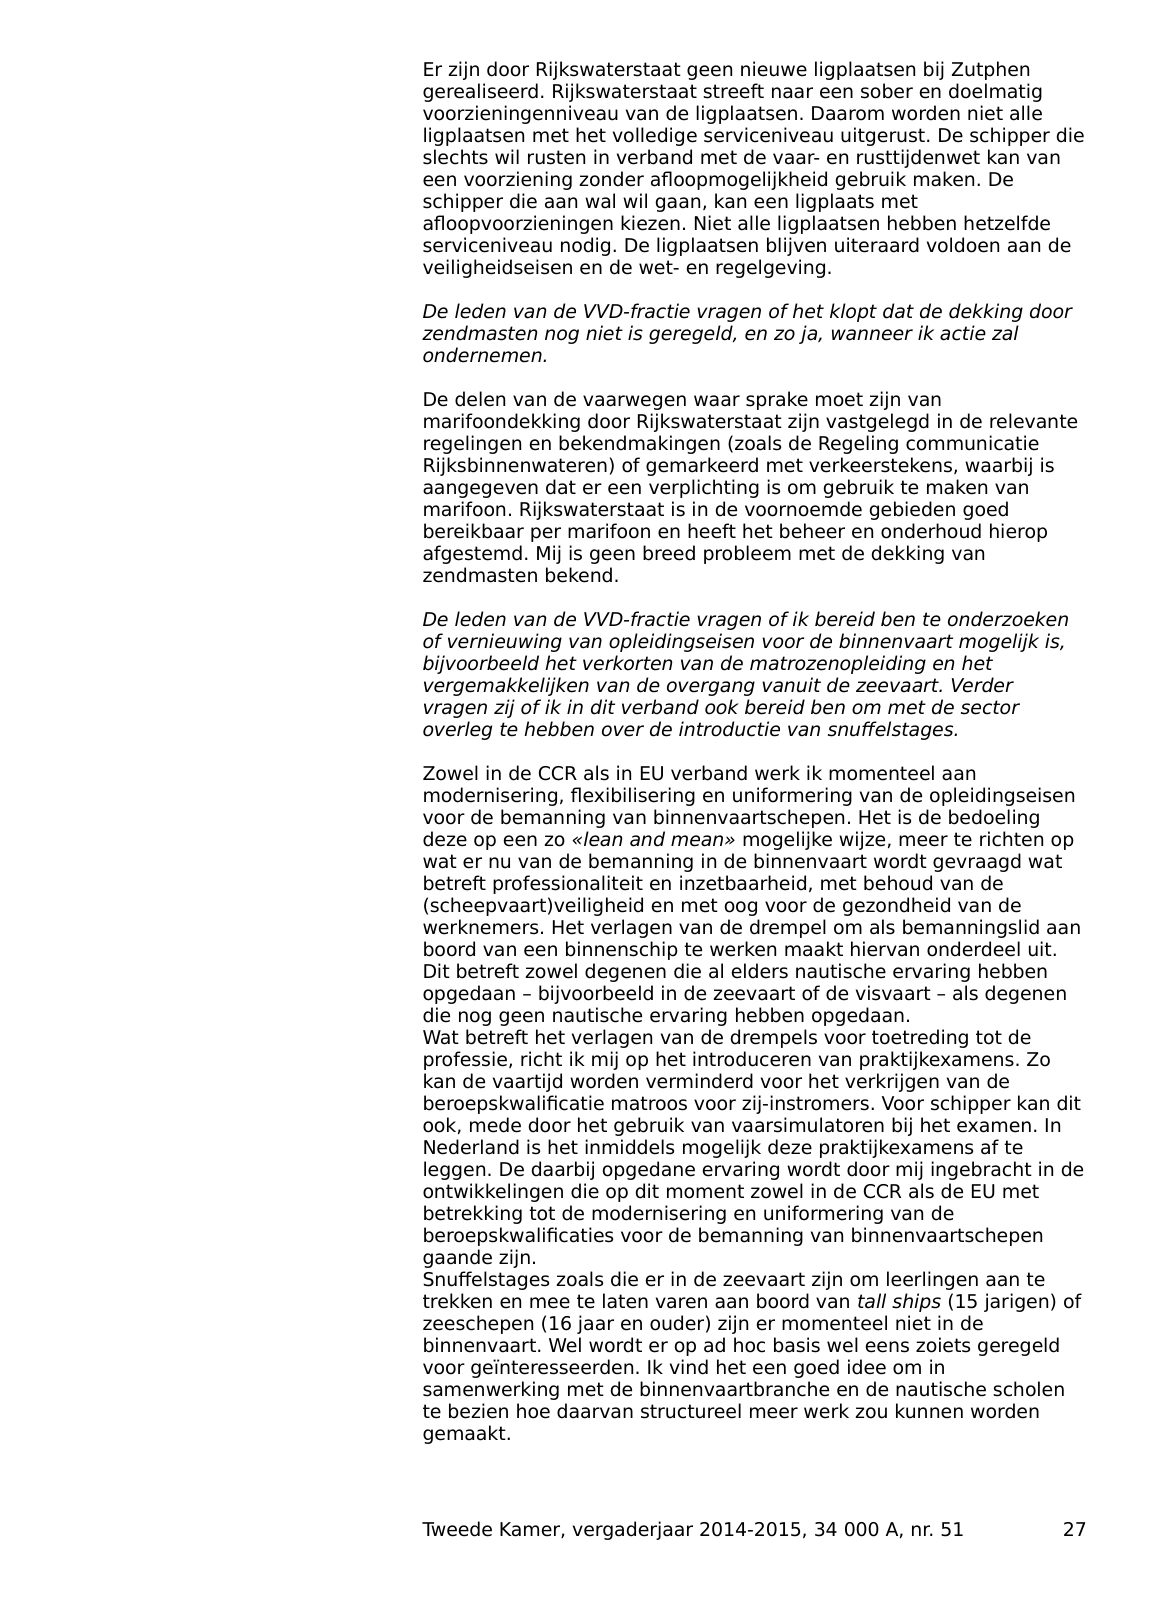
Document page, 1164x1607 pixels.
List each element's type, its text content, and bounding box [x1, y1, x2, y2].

text De delen van de vaarwegen waar sprake moet zijn van marifoondekking door Rijkswaterstaat zijn vastgelegd in de relevante regelingen en bekendmakingen (zoals de Regeling communicatie Rijksbinnenwateren) of gemarkeerd met verkeerstekens, waarbij is aangegeven dat er een verplichting is om gebruik te maken van marifoon. Rijkswaterstaat is in de voornoemde gebieden goed bereikbaar per marifoon en heeft het beheer en onderhoud hierop afgestemd. Mij is geen breed probleem met de dekking van zendmasten bekend. [422, 389, 1087, 587]
text Wat betreft het verlagen van de drempels voor toetreding tot de professie, richt ik mij op het introduceren van praktijkexamens. Zo kan de vaartijd worden verminderd voor het verkrijgen van de beroepskwalificatie matroos voor zij-instromers. Voor schipper kan dit ook, mede door het gebruik van vaarsimulatoren bij het examen. In Nederland is het inmiddels mogelijk deze praktijkexamens af te leggen. De daarbij opgedane ervaring wordt door mij ingebracht in de ontwikkelingen die op dit moment zowel in de CCR als de EU met betrekking tot de modernisering en uniformering van de beroepskwalificaties voor de bemanning van binnenvaartschepen gaande zijn. [422, 1027, 1087, 1269]
text Er zijn door Rijkswaterstaat geen nieuwe ligplaatsen bij Zutphen gerealiseerd. Rijkswaterstaat streeft naar een sober en doelmatig voorzieningenniveau van de ligplaatsen. Daarom worden niet alle ligplaatsen met het volledige serviceniveau uitgerust. De schipper die slechts wil rusten in verband met de vaar- en rusttijdenwet kan van een voorziening zonder afloopmogelijkheid gebruik maken. De schipper die aan wal wil gaan, kan een ligplaats met afloopvoorzieningen kiezen. Niet alle ligplaatsen hebben hetzelfde serviceniveau nodig. De ligplaatsen blijven uiteraard voldoen aan de veiligheidseisen en de wet- en regelgeving. [422, 59, 1087, 279]
text Zowel in de CCR als in EU verband werk ik momenteel aan modernisering, flexibilisering en uniformering van de opleidingseisen voor de bemanning van binnenvaartschepen. Het is de bedoeling deze op een zo «lean and mean» mogelijke wijze, meer te richten op wat er nu van de bemanning in de binnenvaart wordt gevraagd wat betreft professionaliteit en inzetbaarheid, met behoud van de (scheepvaart)veiligheid en met oog voor de gezondheid van de werknemers. Het verlagen van de drempel om als bemanningslid aan boord van een binnenschip te werken maakt hiervan onderdeel uit. Dit betreft zowel degenen die al elders nautische ervaring hebben opgedaan – bijvoorbeeld in de zeevaart of de visvaart – als degenen die nog geen nautische ervaring hebben opgedaan. [422, 763, 1087, 1027]
text De leden van de VVD-fractie vragen of het klopt dat de dekking door zendmasten nog niet is geregeld, en zo ja, wanneer ik actie zal ondernemen. [422, 301, 1087, 367]
text Snuffelstages zoals die er in de zeevaart zijn om leerlingen aan te trekken en mee te laten varen aan boord van tall ships (15 jarigen) of zeeschepen (16 jaar en ouder) zijn er momenteel niet in de binnenvaart. Wel wordt er op ad hoc basis wel eens zoiets geregeld voor geïnteresseerden. Ik vind het een goed idee om in samenwerking met de binnenvaartbranche en de nautische scholen te bezien hoe daarvan structureel meer werk zou kunnen worden gemaakt. [422, 1269, 1087, 1444]
text De leden van de VVD-fractie vragen of ik bereid ben te onderzoeken of vernieuwing van opleidingseisen voor de binnenvaart mogelijk is, bijvoorbeeld het verkorten van de matrozenopleiding en het vergemakkelijken van de overgang vanuit de zeevaart. Verder vragen zij of ik in dit verband ook bereid ben om met de sector overleg te hebben over de introductie van snuffelstages. [422, 609, 1087, 741]
